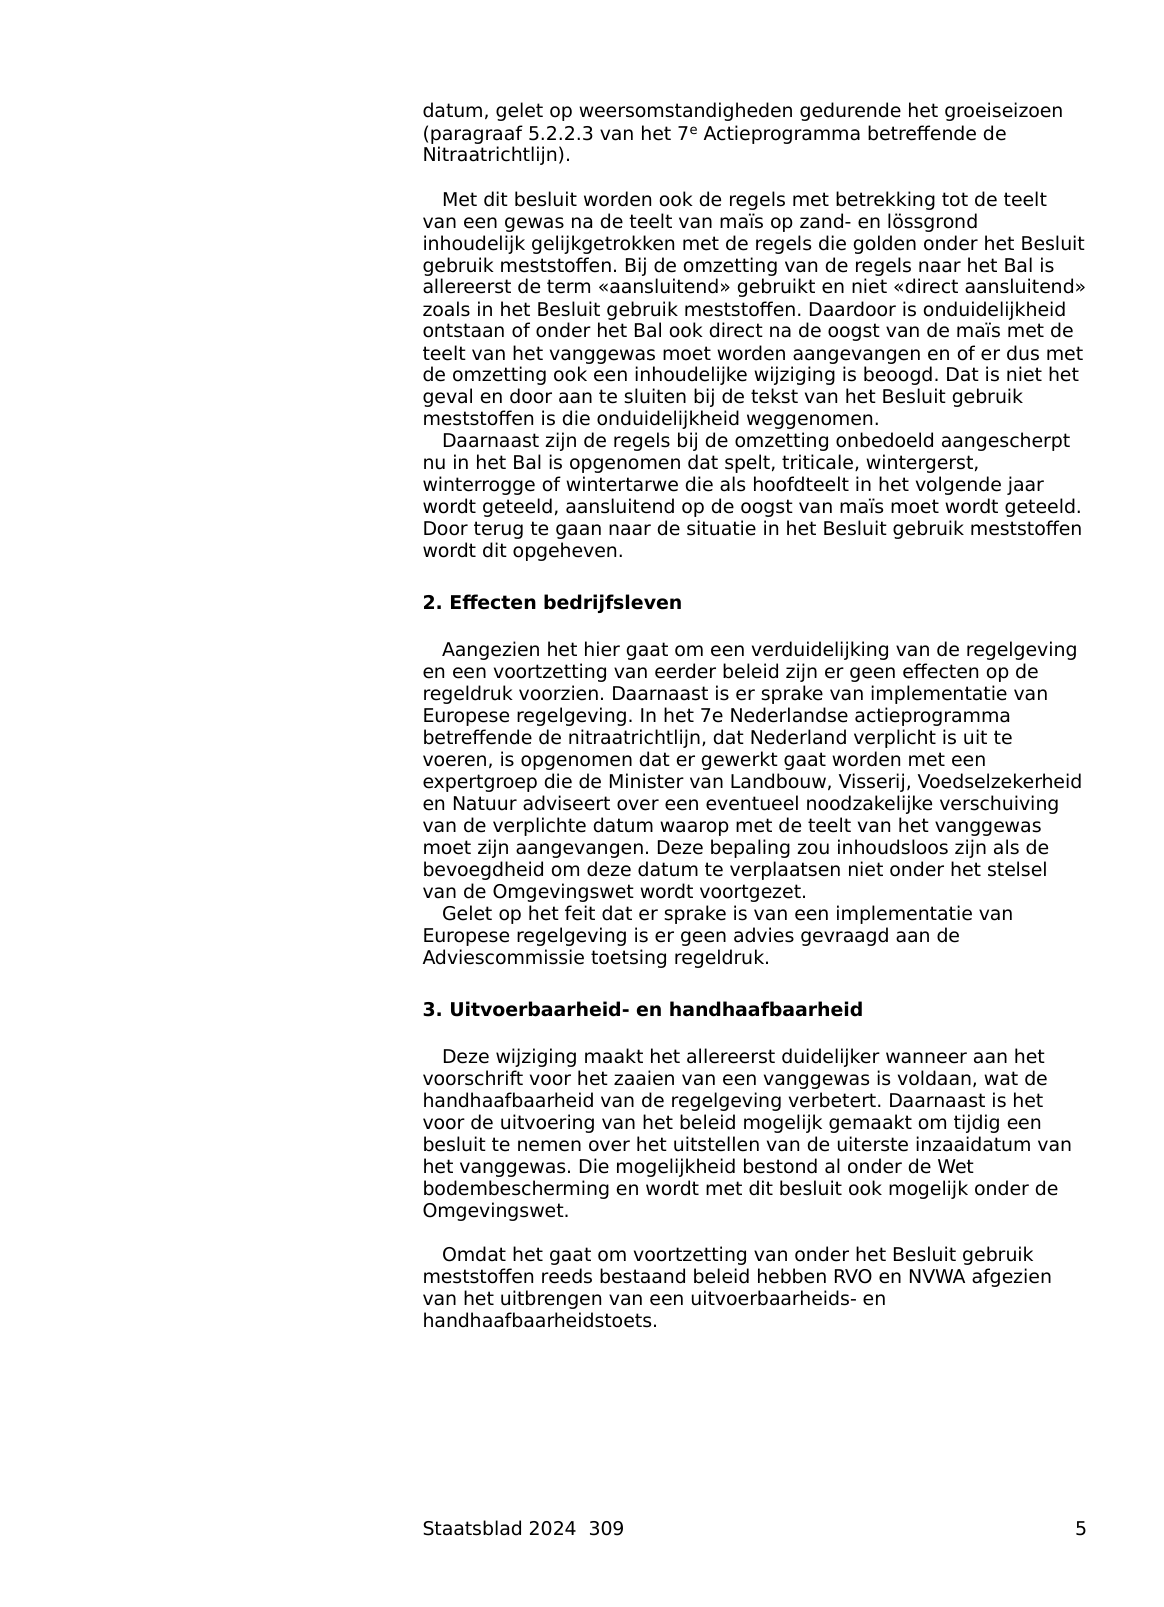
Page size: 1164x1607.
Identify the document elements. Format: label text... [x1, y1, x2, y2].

subtitle 3. Uitvoerbaarheid- en handhaafbaarheid [422, 999, 1087, 1021]
text Daarnaast zijn de regels bij de omzetting onbedoeld aangescherpt nu in het Bal is opgenomen dat spelt, triticale, wintergerst, winterrogge of wintertarwe die als hoofdteelt in het volgende jaar wordt geteeld, aansluitend op de oogst van maïs moet wordt geteeld. Door terug te gaan naar de situatie in het Besluit gebruik meststoffen wordt dit opgeheven. [422, 430, 1087, 562]
text Omdat het gaat om voortzetting van onder het Besluit gebruik meststoffen reeds bestaand beleid hebben RVO en NVWA afgezien van het uitbrengen van een uitvoerbaarheids- en handhaafbaarheidstoets. [422, 1244, 1087, 1332]
text Deze wijziging maakt het allereerst duidelijker wanneer aan het voorschrift voor het zaaien van een vanggewas is voldaan, wat de handhaafbaarheid van de regelgeving verbetert. Daarnaast is het voor de uitvoering van het beleid mogelijk gemaakt om tijdig een besluit te nemen over het uitstellen van de uiterste inzaaidatum van het vanggewas. Die mogelijkheid bestond al onder de Wet bodembescherming en wordt met dit besluit ook mogelijk onder de Omgevingswet. [422, 1046, 1087, 1222]
text Gelet op het feit dat er sprake is van een implementatie van Europese regelgeving is er geen advies gevraagd aan de Adviescommissie toetsing regeldruk. [422, 903, 1087, 969]
text Aangezien het hier gaat om een verduidelijking van de regelgeving en een voortzetting van eerder beleid zijn er geen effecten op de regeldruk voorzien. Daarnaast is er sprake van implementatie van Europese regelgeving. In het 7e Nederlandse actieprogramma betreffende de nitraatrichtlijn, dat Nederland verplicht is uit te voeren, is opgenomen dat er gewerkt gaat worden met een expertgroep die de Minister van Landbouw, Visserij, Voedselzekerheid en Natuur adviseert over een eventueel noodzakelijke verschuiving van de verplichte datum waarop met de teelt van het vanggewas moet zijn aangevangen. Deze bepaling zou inhoudsloos zijn als de bevoegdheid om deze datum te verplaatsen niet onder het stelsel van de Omgevingswet wordt voortgezet. [422, 639, 1087, 903]
text Met dit besluit worden ook de regels met betrekking tot de teelt van een gewas na de teelt van maïs op zand- en lössgrond inhoudelijk gelijkgetrokken met de regels die golden onder het Besluit gebruik meststoffen. Bij de omzetting van de regels naar het Bal is allereerst de term «aansluitend» gebruikt en niet «direct aansluitend» zoals in het Besluit gebruik meststoffen. Daardoor is onduidelijkheid ontstaan of onder het Bal ook direct na de oogst van de maïs met de teelt van het vanggewas moet worden aangevangen en of er dus met de omzetting ook een inhoudelijke wijziging is beoogd. Dat is niet het geval en door aan te sluiten bij de tekst van het Besluit gebruik meststoffen is die onduidelijkheid weggenomen. [422, 188, 1087, 430]
text datum, gelet op weersomstandigheden gedurende het groeiseizoen (paragraaf 5.2.2.3 van het 7e Actieprogramma betreffende de Nitraatrichtlijn). [422, 100, 1087, 166]
subtitle 2. Effecten bedrijfsleven [422, 592, 1087, 614]
